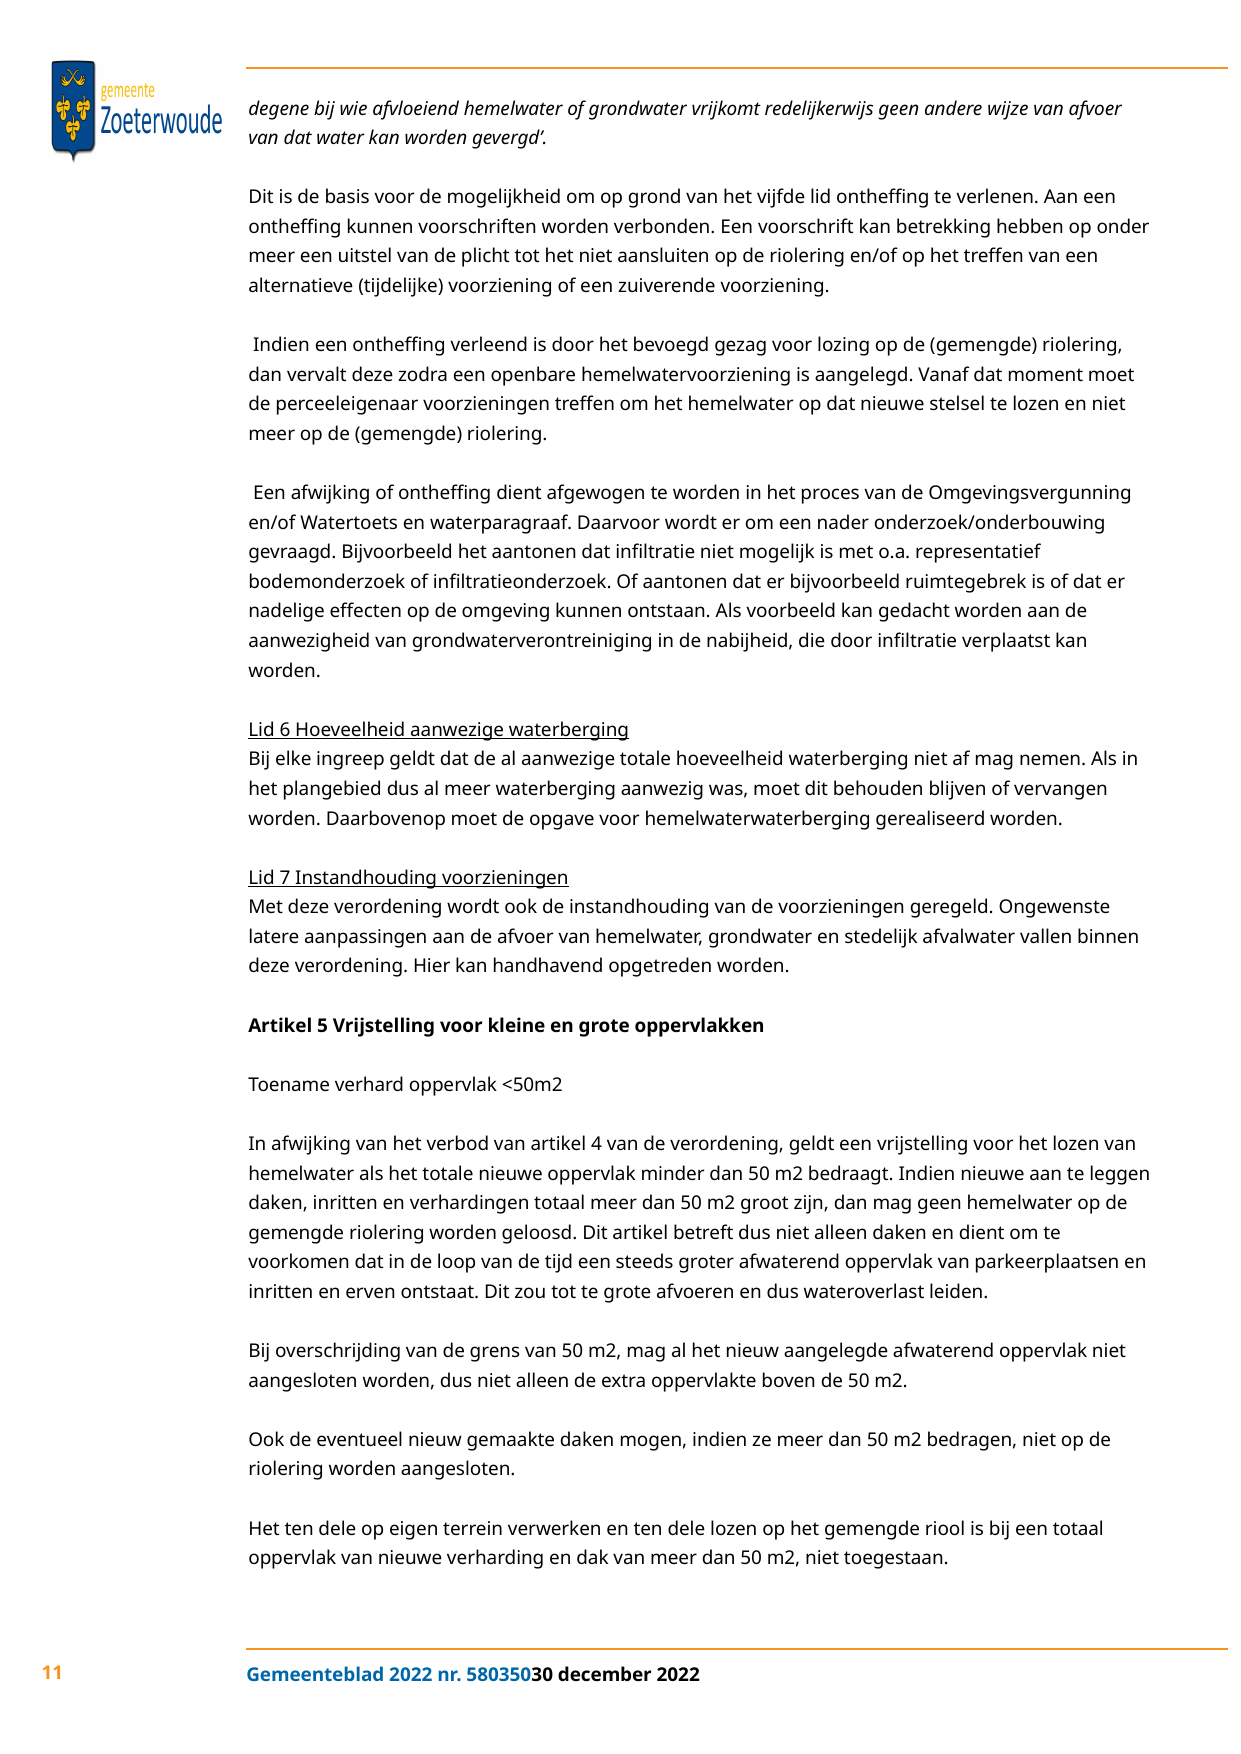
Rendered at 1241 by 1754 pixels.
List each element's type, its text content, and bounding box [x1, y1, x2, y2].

text Indien een ontheffing verleend is door het bevoegd gezag voor lozing op de (gemengde) riolering, dan vervalt deze zodra een openbare hemelwatervoorziening is aangelegd. Vanaf dat moment moet de perceeleigenaar voorzieningen treffen om het hemelwater op dat nieuwe stelsel te lozen en niet meer op de (gemengde) riolering. [248, 331, 1152, 446]
text Bij elke ingreep geldt dat de al aanwezige totale hoeveelheid waterberging niet af mag nemen. Als in het plangebied dus al meer waterberging aanwezig was, moet dit behouden blijven of vervangen worden. Daarbovenop moet de opgave voor hemelwaterwaterberging gerealiseerd worden. [248, 746, 1152, 831]
text Lid 7 Instandhouding voorzieningen [248, 864, 1152, 890]
text Lid 6 Hoeveelheid aanwezige waterberging [248, 716, 1152, 742]
text Dit is de basis voor de mogelijkheid om op grond van het vijfde lid ontheffing te verlenen. Aan een ontheffing kunnen voorschriften worden verbonden. Een voorschrift kan betrekking hebben op onder meer een uitstel van de plicht tot het niet aansluiten op de riolering en/of op het treffen van een alternatieve (tijdelijke) voorziening of een zuiverende voorziening. [248, 183, 1152, 298]
picture [41, 47, 231, 172]
text Een afwijking of ontheffing dient afgewogen te worden in het proces van de Omgevingsvergunning en/of Watertoets en waterparagraaf. Daarvoor wordt er om een nader onderzoek/onderbouwing gevraagd. Bijvoorbeeld het aantonen dat infiltratie niet mogelijk is met o.a. representatief bodemonderzoek of infiltratieonderzoek. Of aantonen dat er bijvoorbeeld ruimtegebrek is of dat er nadelige effecten op de omgeving kunnen ontstaan. Als voorbeeld kan gedacht worden aan de aanwezigheid van grondwaterverontreiniging in de nabijheid, die door infiltratie verplaatst kan worden. [248, 479, 1152, 683]
text Met deze verordening wordt ook de instandhouding van de voorzieningen geregeld. Ongewenste latere aanpassingen aan de afvoer van hemelwater, grondwater en stedelijk afvalwater vallen binnen deze verordening. Hier kan handhavend opgetreden worden. [248, 893, 1152, 978]
text degene bij wie afvloeiend hemelwater of grondwater vrijkomt redelijkerwijs geen andere wijze van afvoer van dat water kan worden gevergd’. [248, 95, 1152, 150]
text Het ten dele op eigen terrein verwerken en ten dele lozen op het gemengde riool is bij een totaal oppervlak van nieuwe verharding en dak van meer dan 50 m2, niet toegestaan. [248, 1515, 1152, 1570]
text Toename verhard oppervlak <50m2 [248, 1071, 1152, 1097]
text In afwijking van het verbod van artikel 4 van de verordening, geldt een vrijstelling voor het lozen van hemelwater als het totale nieuwe oppervlak minder dan 50 m2 bedraagt. Indien nieuwe aan te leggen daken, inritten en verhardingen totaal meer dan 50 m2 groot zijn, dan mag geen hemelwater op de gemengde riolering worden geloosd. Dit artikel betreft dus niet alleen daken en dient om te voorkomen dat in de loop van de tijd een steeds groter afwaterend oppervlak van parkeerplaatsen en inritten en erven ontstaat. Dit zou tot te grote afvoeren en dus wateroverlast leiden. [248, 1130, 1152, 1304]
text Artikel 5 Vrijstelling voor kleine en grote oppervlakken [248, 1012, 1152, 1038]
text Bij overschrijding van de grens van 50 m2, mag al het nieuw aangelegde afwaterend oppervlak niet aangesloten worden, dus niet alleen de extra oppervlakte boven de 50 m2. [248, 1337, 1152, 1393]
text Ook de eventueel nieuw gemaakte daken mogen, indien ze meer dan 50 m2 bedragen, niet op de riolering worden aangesloten. [248, 1426, 1152, 1481]
